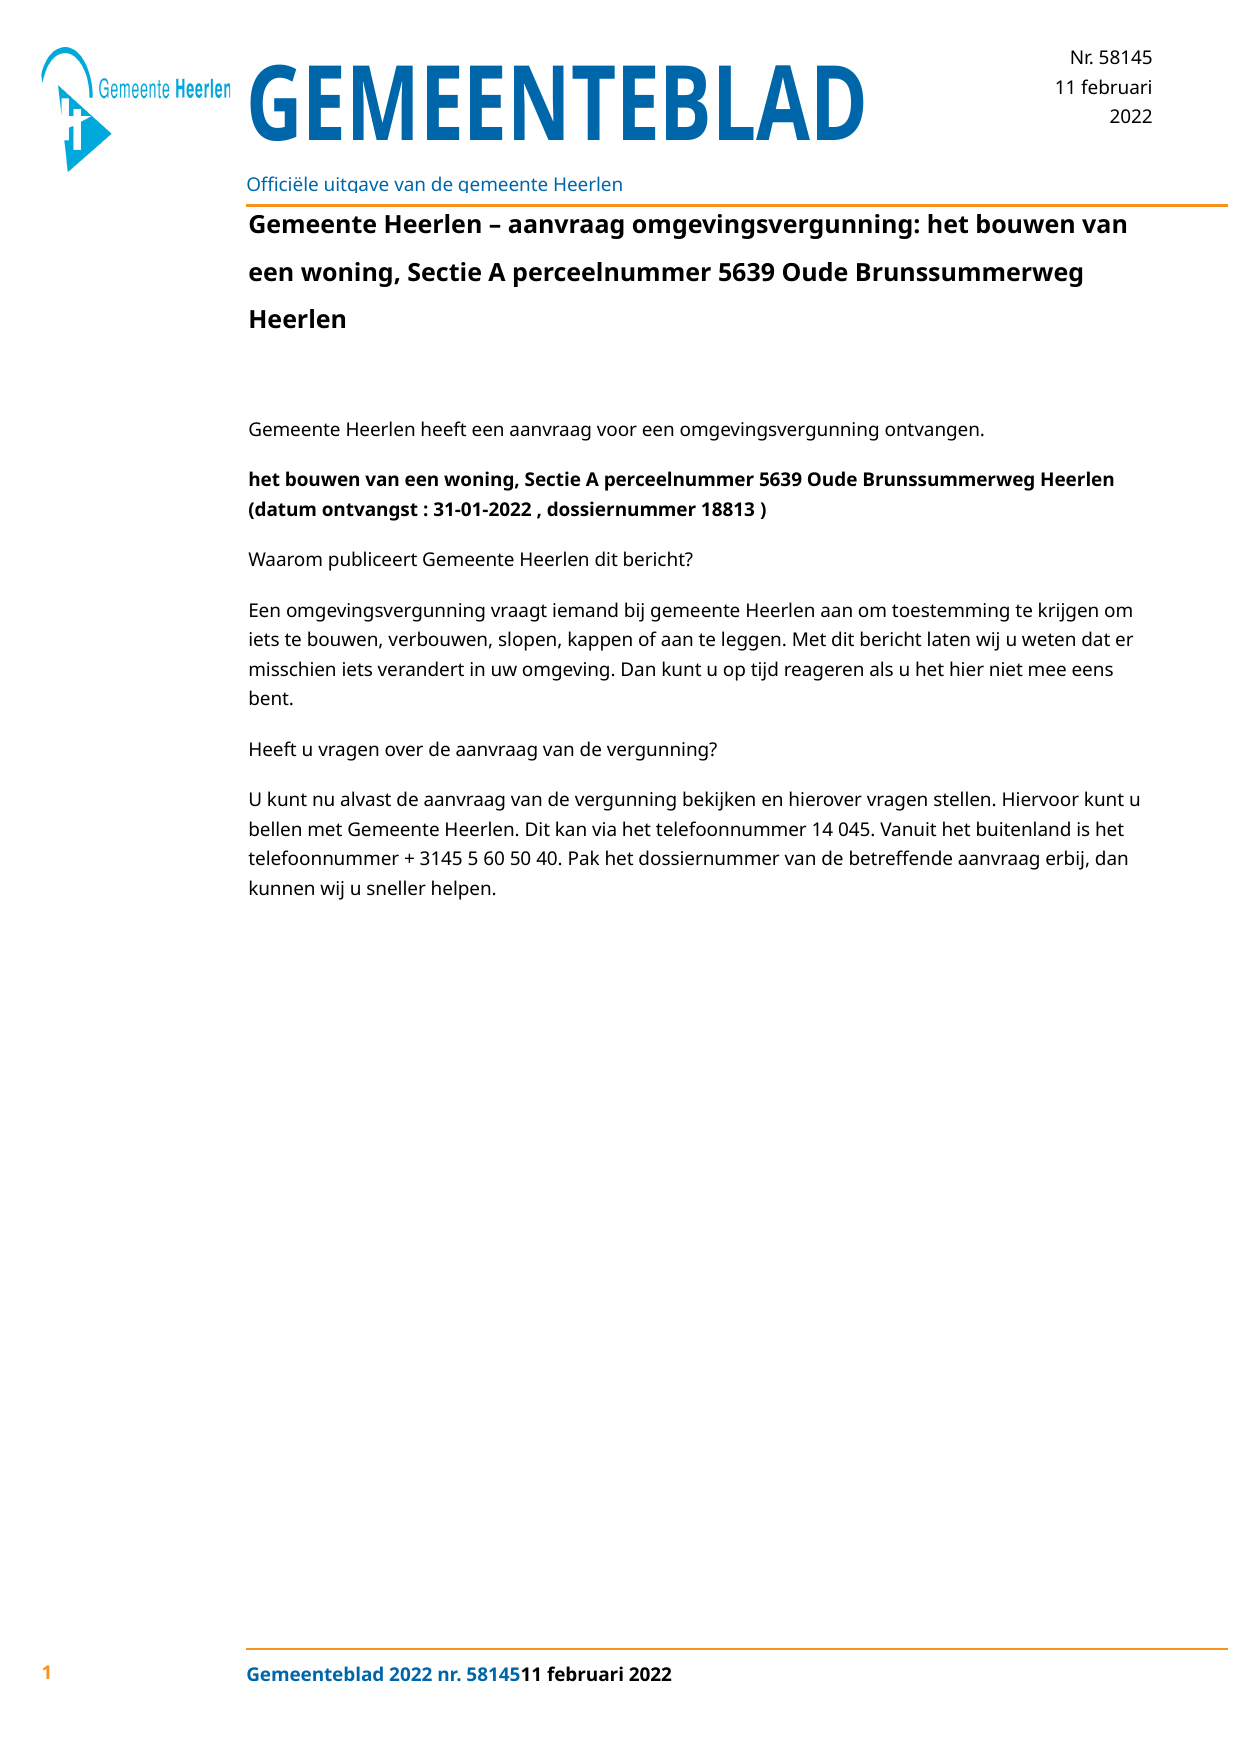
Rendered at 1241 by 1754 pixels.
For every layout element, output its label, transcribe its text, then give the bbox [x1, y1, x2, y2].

text U kunt nu alvast de aanvraag van de vergunning bekijken en hierover vragen stellen. Hiervoor kunt u bellen met Gemeente Heerlen. Dit kan via het telefoonnummer 14 045. Vanuit het buitenland is het telefoonnummer + 3145 5 60 50 40. Pak het dossiernummer van de betreffende aanvraag erbij, dan kunnen wij u sneller helpen. [248, 786, 1152, 901]
picture [41, 47, 59, 70]
text het bouwen van een woning, Sectie A perceelnummer 5639 Oude Brunssummerweg Heerlen (datum ontvangst : 31-01-2022 , dossiernummer 18813 ) [248, 466, 1152, 522]
text Waarom publiceert Gemeente Heerlen dit bericht? [248, 546, 1152, 572]
picture [41, 47, 231, 172]
text Gemeente Heerlen – aanvraag omgevingsvergunning: het bouwen van een woning, Sectie A perceelnummer 5639 Oude Brunssummerweg Heerlen [248, 207, 1152, 336]
text Heeft u vragen over de aanvraag van de vergunning? [248, 736, 1152, 762]
text Gemeente Heerlen heeft een aanvraag voor een omgevingsvergunning ontvangen. [248, 416, 1152, 442]
text Een omgevingsvergunning vraagt iemand bij gemeente Heerlen aan om toestemming te krijgen om iets te bouwen, verbouwen, slopen, kappen of aan te leggen. Met dit bericht laten wij u weten dat er misschien iets verandert in uw omgeving. Dan kunt u op tijd reageren als u het hier niet mee eens bent. [248, 597, 1152, 711]
